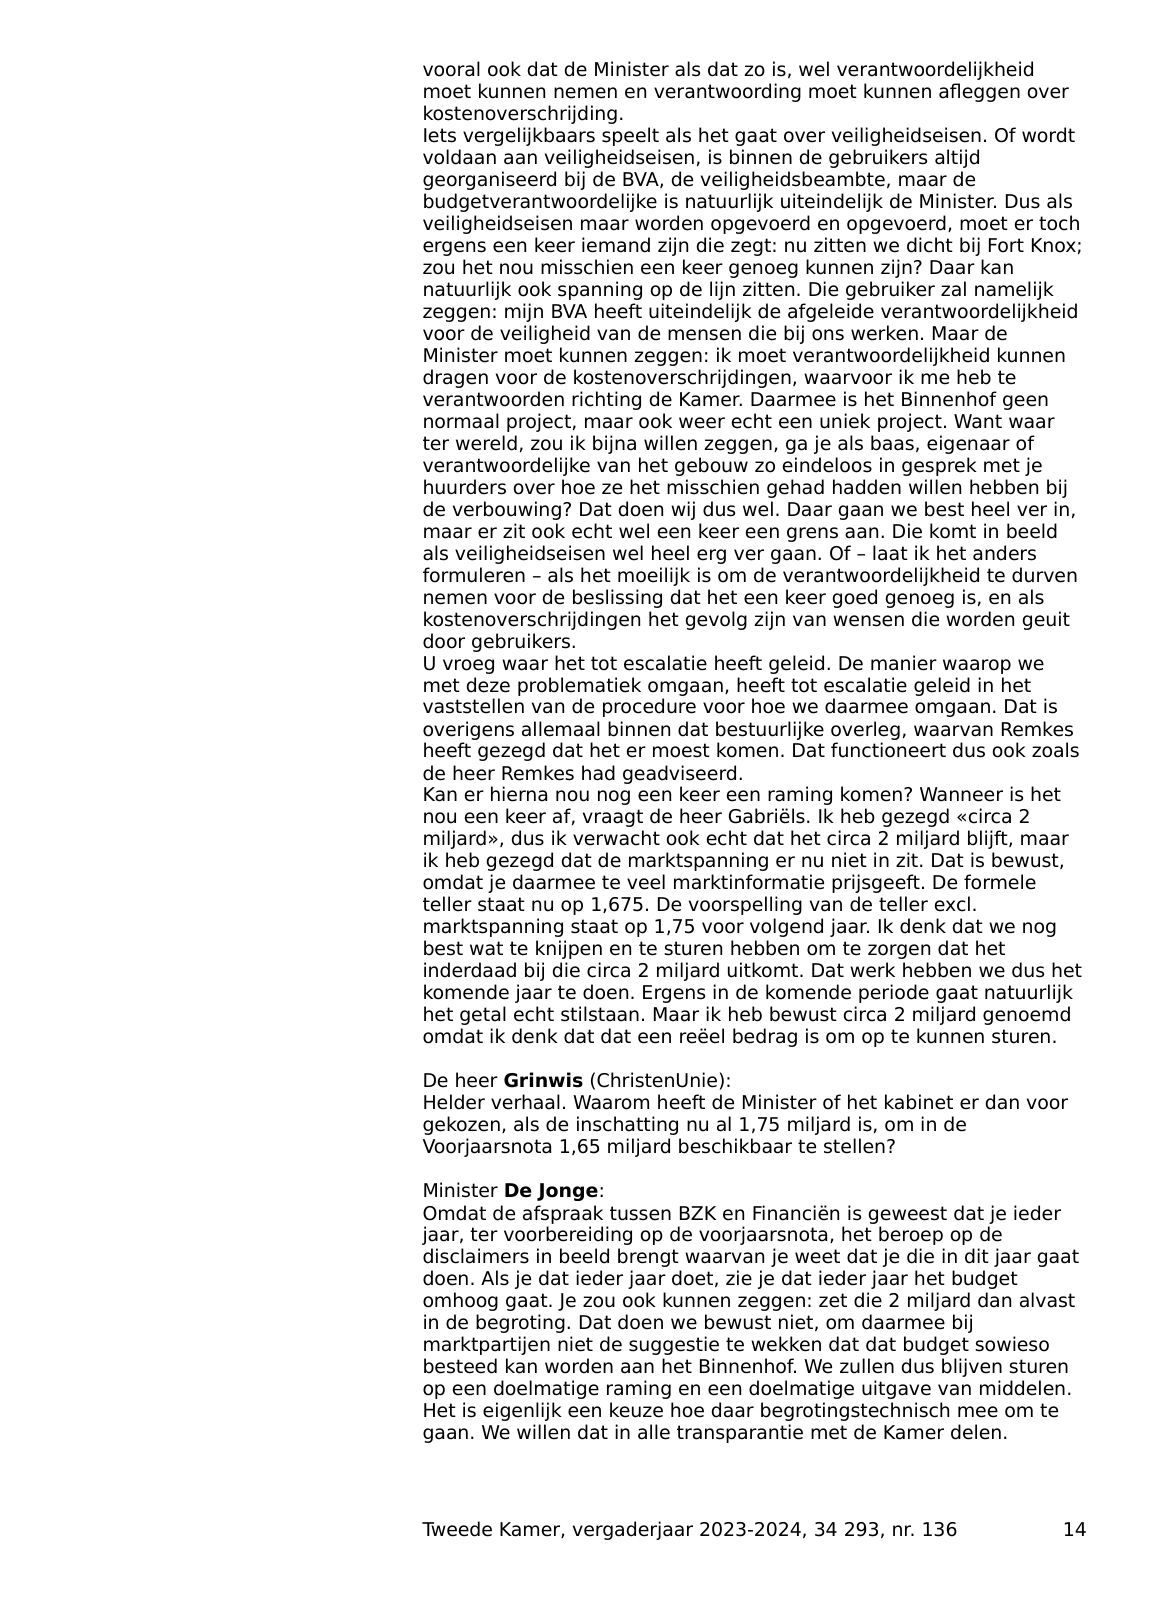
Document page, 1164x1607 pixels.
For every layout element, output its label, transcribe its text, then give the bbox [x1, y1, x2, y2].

text U vroeg waar het tot escalatie heeft geleid. De manier waarop we met deze problematiek omgaan, heeft tot escalatie geleid in het vaststellen van de procedure voor hoe we daarmee omgaan. Dat is overigens allemaal binnen dat bestuurlijke overleg, waarvan Remkes heeft gezegd dat het er moest komen. Dat functioneert dus ook zoals de heer Remkes had geadviseerd. [422, 652, 1087, 784]
text Omdat de afspraak tussen BZK en Financiën is geweest dat je ieder jaar, ter voorbereiding op de voorjaarsnota, het beroep op de disclaimers in beeld brengt waarvan je weet dat je die in dit jaar gaat doen. Als je dat ieder jaar doet, zie je dat ieder jaar het budget omhoog gaat. Je zou ook kunnen zeggen: zet die 2 miljard dan alvast in de begroting. Dat doen we bewust niet, om daarmee bij marktpartijen niet de suggestie te wekken dat dat budget sowieso besteed kan worden aan het Binnenhof. We zullen dus blijven sturen op een doelmatige raming en een doelmatige uitgave van middelen. Het is eigenlijk een keuze hoe daar begrotingstechnisch mee om te gaan. We willen dat in alle transparantie met de Kamer delen. [422, 1202, 1087, 1444]
text Kan er hierna nou nog een keer een raming komen? Wanneer is het nou een keer af, vraagt de heer Gabriëls. Ik heb gezegd «circa 2 miljard», dus ik verwacht ook echt dat het circa 2 miljard blijft, maar ik heb gezegd dat de marktspanning er nu niet in zit. Dat is bewust, omdat je daarmee te veel marktinformatie prijsgeeft. De formele teller staat nu op 1,675. De voorspelling van de teller excl. marktspanning staat op 1,75 voor volgend jaar. Ik denk dat we nog best wat te knijpen en te sturen hebben om te zorgen dat het inderdaad bij die circa 2 miljard uitkomt. Dat werk hebben we dus het komende jaar te doen. Ergens in de komende periode gaat natuurlijk het getal echt stilstaan. Maar ik heb bewust circa 2 miljard genoemd omdat ik denk dat dat een reëel bedrag is om op te kunnen sturen. [422, 784, 1087, 1048]
text Helder verhaal. Waarom heeft de Minister of het kabinet er dan voor gekozen, als de inschatting nu al 1,75 miljard is, om in de Voorjaarsnota 1,65 miljard beschikbaar te stellen? [422, 1092, 1087, 1158]
text vooral ook dat de Minister als dat zo is, wel verantwoordelijkheid moet kunnen nemen en verantwoording moet kunnen afleggen over kostenoverschrijding. [422, 59, 1087, 125]
text Minister De Jonge: [422, 1180, 1087, 1202]
text De heer Grinwis (ChristenUnie): [422, 1070, 1087, 1092]
text Iets vergelijkbaars speelt als het gaat over veiligheidseisen. Of wordt voldaan aan veiligheidseisen, is binnen de gebruikers altijd georganiseerd bij de BVA, de veiligheidsbeambte, maar de budgetverantwoordelijke is natuurlijk uiteindelijk de Minister. Dus als veiligheidseisen maar worden opgevoerd en opgevoerd, moet er toch ergens een keer iemand zijn die zegt: nu zitten we dicht bij Fort Knox; zou het nou misschien een keer genoeg kunnen zijn? Daar kan natuurlijk ook spanning op de lijn zitten. Die gebruiker zal namelijk zeggen: mijn BVA heeft uiteindelijk de afgeleide verantwoordelijkheid voor de veiligheid van de mensen die bij ons werken. Maar de Minister moet kunnen zeggen: ik moet verantwoordelijkheid kunnen dragen voor de kostenoverschrijdingen, waarvoor ik me heb te verantwoorden richting de Kamer. Daarmee is het Binnenhof geen normaal project, maar ook weer echt een uniek project. Want waar ter wereld, zou ik bijna willen zeggen, ga je als baas, eigenaar of verantwoordelijke van het gebouw zo eindeloos in gesprek met je huurders over hoe ze het misschien gehad hadden willen hebben bij de verbouwing? Dat doen wij dus wel. Daar gaan we best heel ver in, maar er zit ook echt wel een keer een grens aan. Die komt in beeld als veiligheidseisen wel heel erg ver gaan. Of – laat ik het anders formuleren – als het moeilijk is om de verantwoordelijkheid te durven nemen voor de beslissing dat het een keer goed genoeg is, en als kostenoverschrijdingen het gevolg zijn van wensen die worden geuit door gebruikers. [422, 125, 1087, 652]
